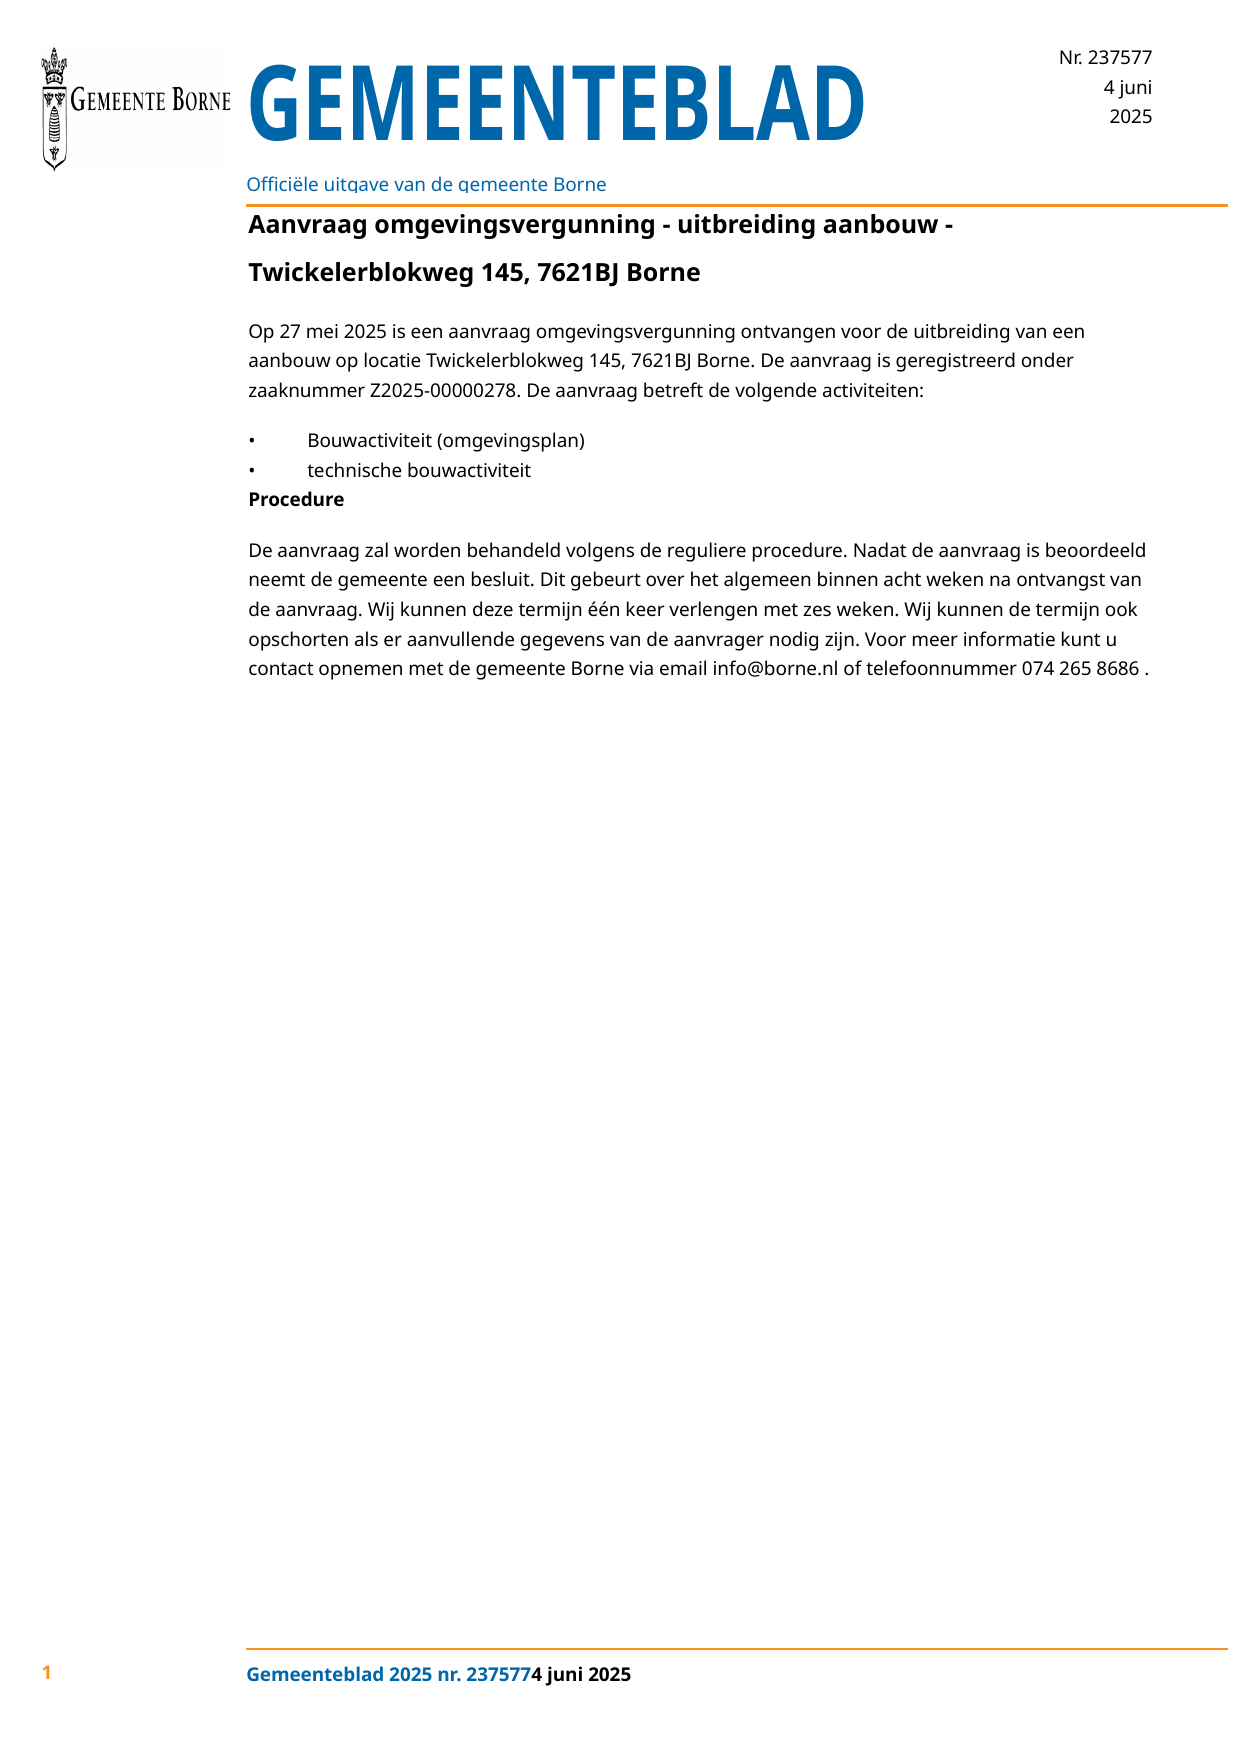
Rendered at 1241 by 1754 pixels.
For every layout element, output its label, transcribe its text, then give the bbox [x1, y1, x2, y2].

list Bouwactiviteit (omgevingsplan) [248, 427, 1152, 453]
text Op 27 mei 2025 is een aanvraag omgevingsvergunning ontvangen voor de uitbreiding van een aanbouw op locatie Twickelerblokweg 145, 7621BJ Borne. De aanvraag is geregistreerd onder zaaknummer Z2025-00000278. De aanvraag betreft de volgende activiteiten: [248, 318, 1152, 403]
text Procedure [248, 487, 1152, 512]
list technische bouwactiviteit [248, 457, 1152, 483]
picture [41, 47, 231, 172]
text Aanvraag omgevingsvergunning - uitbreiding aanbouw - Twickelerblokweg 145, 7621BJ Borne [248, 207, 1152, 288]
text De aanvraag zal worden behandeld volgens de reguliere procedure. Nadat de aanvraag is beoordeeld neemt de gemeente een besluit. Dit gebeurt over het algemeen binnen acht weken na ontvangst van de aanvraag. Wij kunnen deze termijn één keer verlengen met zes weken. Wij kunnen de termijn ook opschorten als er aanvullende gegevens van de aanvrager nodig zijn. Voor meer informatie kunt u contact opnemen met de gemeente Borne via email info@borne.nl of telefoonnummer 074 265 8686 . [248, 537, 1152, 681]
